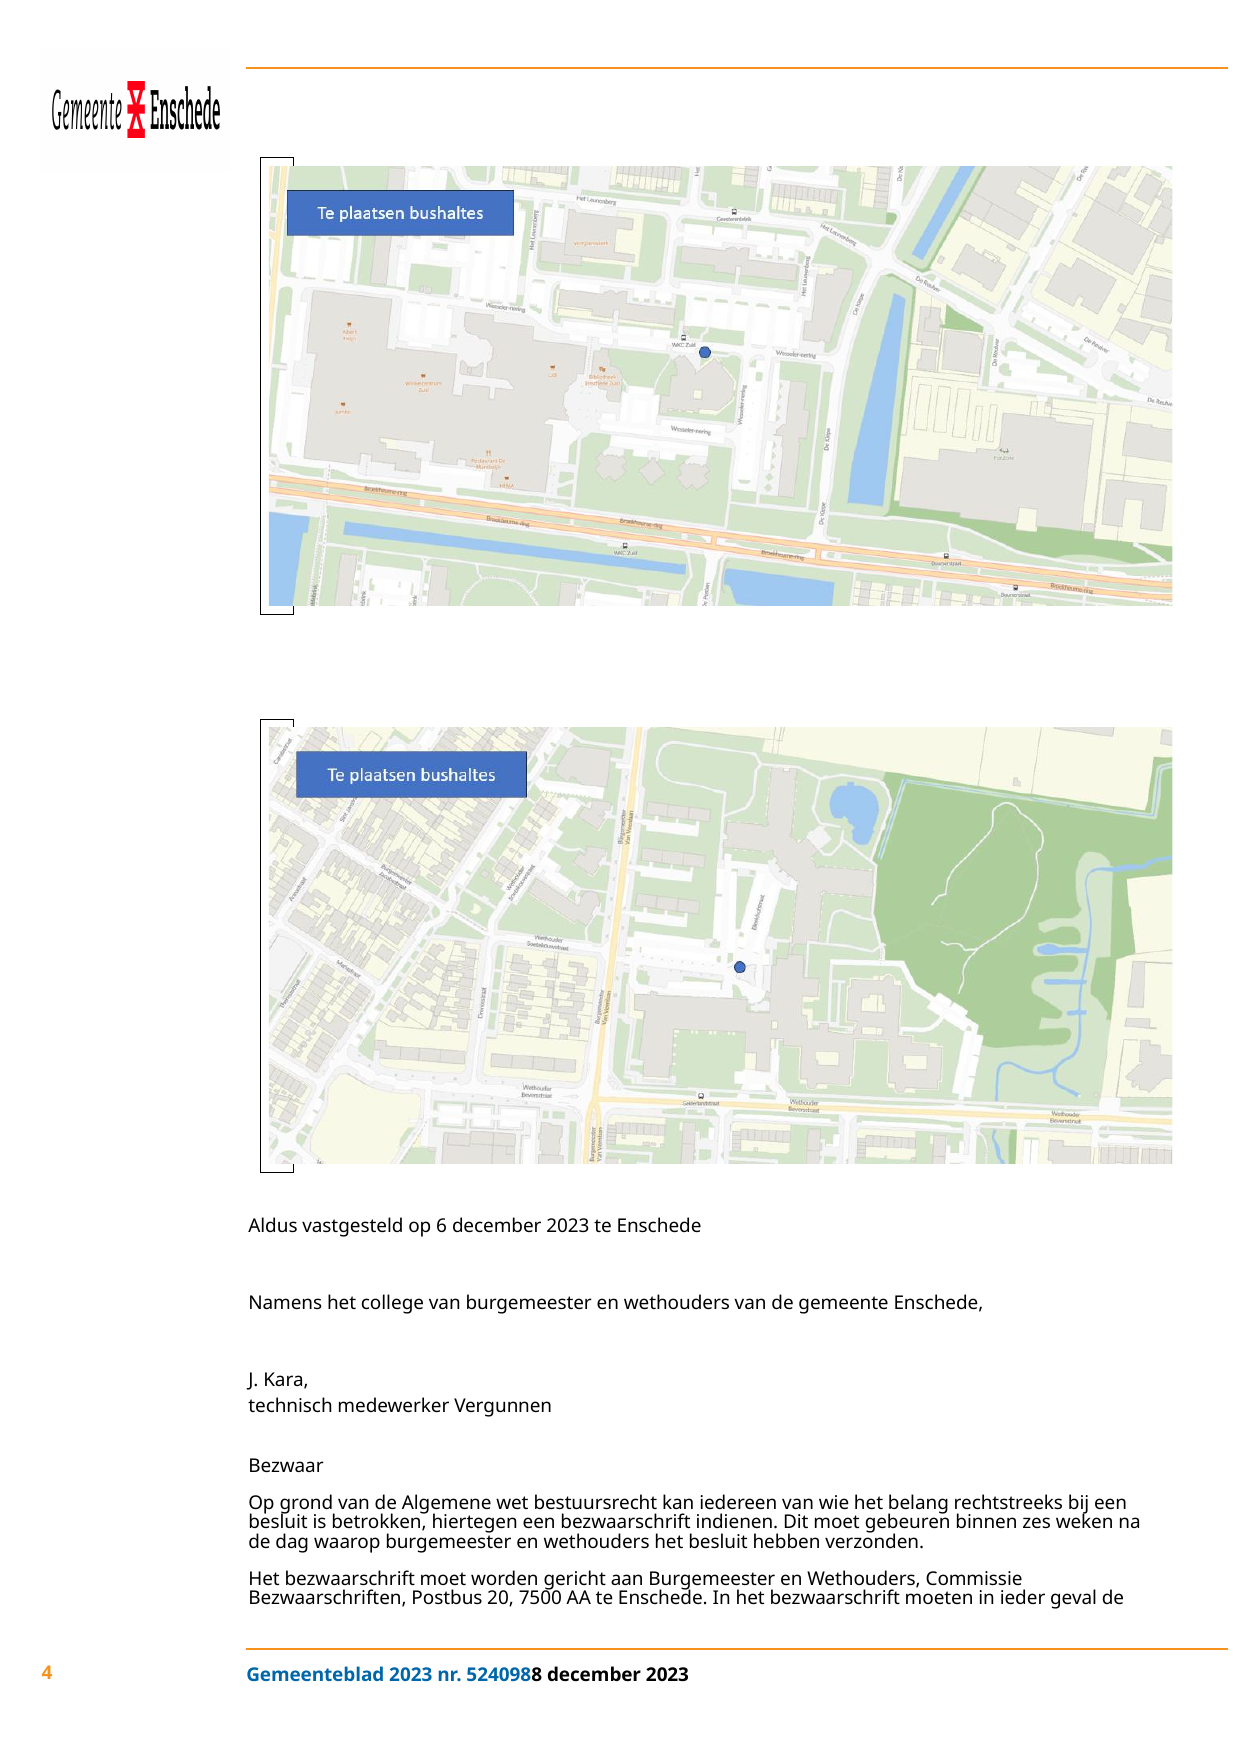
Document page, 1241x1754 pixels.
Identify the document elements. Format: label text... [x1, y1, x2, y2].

text Aldus vastgesteld op 6 december 2023 te Enschede [248, 1212, 1152, 1238]
text Bezwaar [248, 1457, 1152, 1476]
text Op grond van de Algemene wet bestuursrecht kan iedereen van wie het belang rechtstreeks bij een besluit is betrokken, hiertegen een bezwaarschrift indienen. Dit moet gebeuren binnen zes weken na de dag waarop burgemeester en wethouders het besluit hebben verzonden. [248, 1494, 1152, 1552]
text technisch medewerker Vergunnen [248, 1392, 1152, 1418]
picture [268, 166, 1173, 606]
text J. Kara, [248, 1366, 1152, 1392]
text Namens het college van burgemeester en wethouders van de gemeente Enschede, [248, 1289, 1152, 1315]
text Het bezwaarschrift moet worden gericht aan Burgemeester en Wethouders, Commissie Bezwaarschriften, Postbus 20, 7500 AA te Enschede. In het bezwaarschrift moeten in ieder geval de [248, 1570, 1152, 1608]
picture [268, 727, 1173, 1164]
picture [41, 47, 231, 172]
